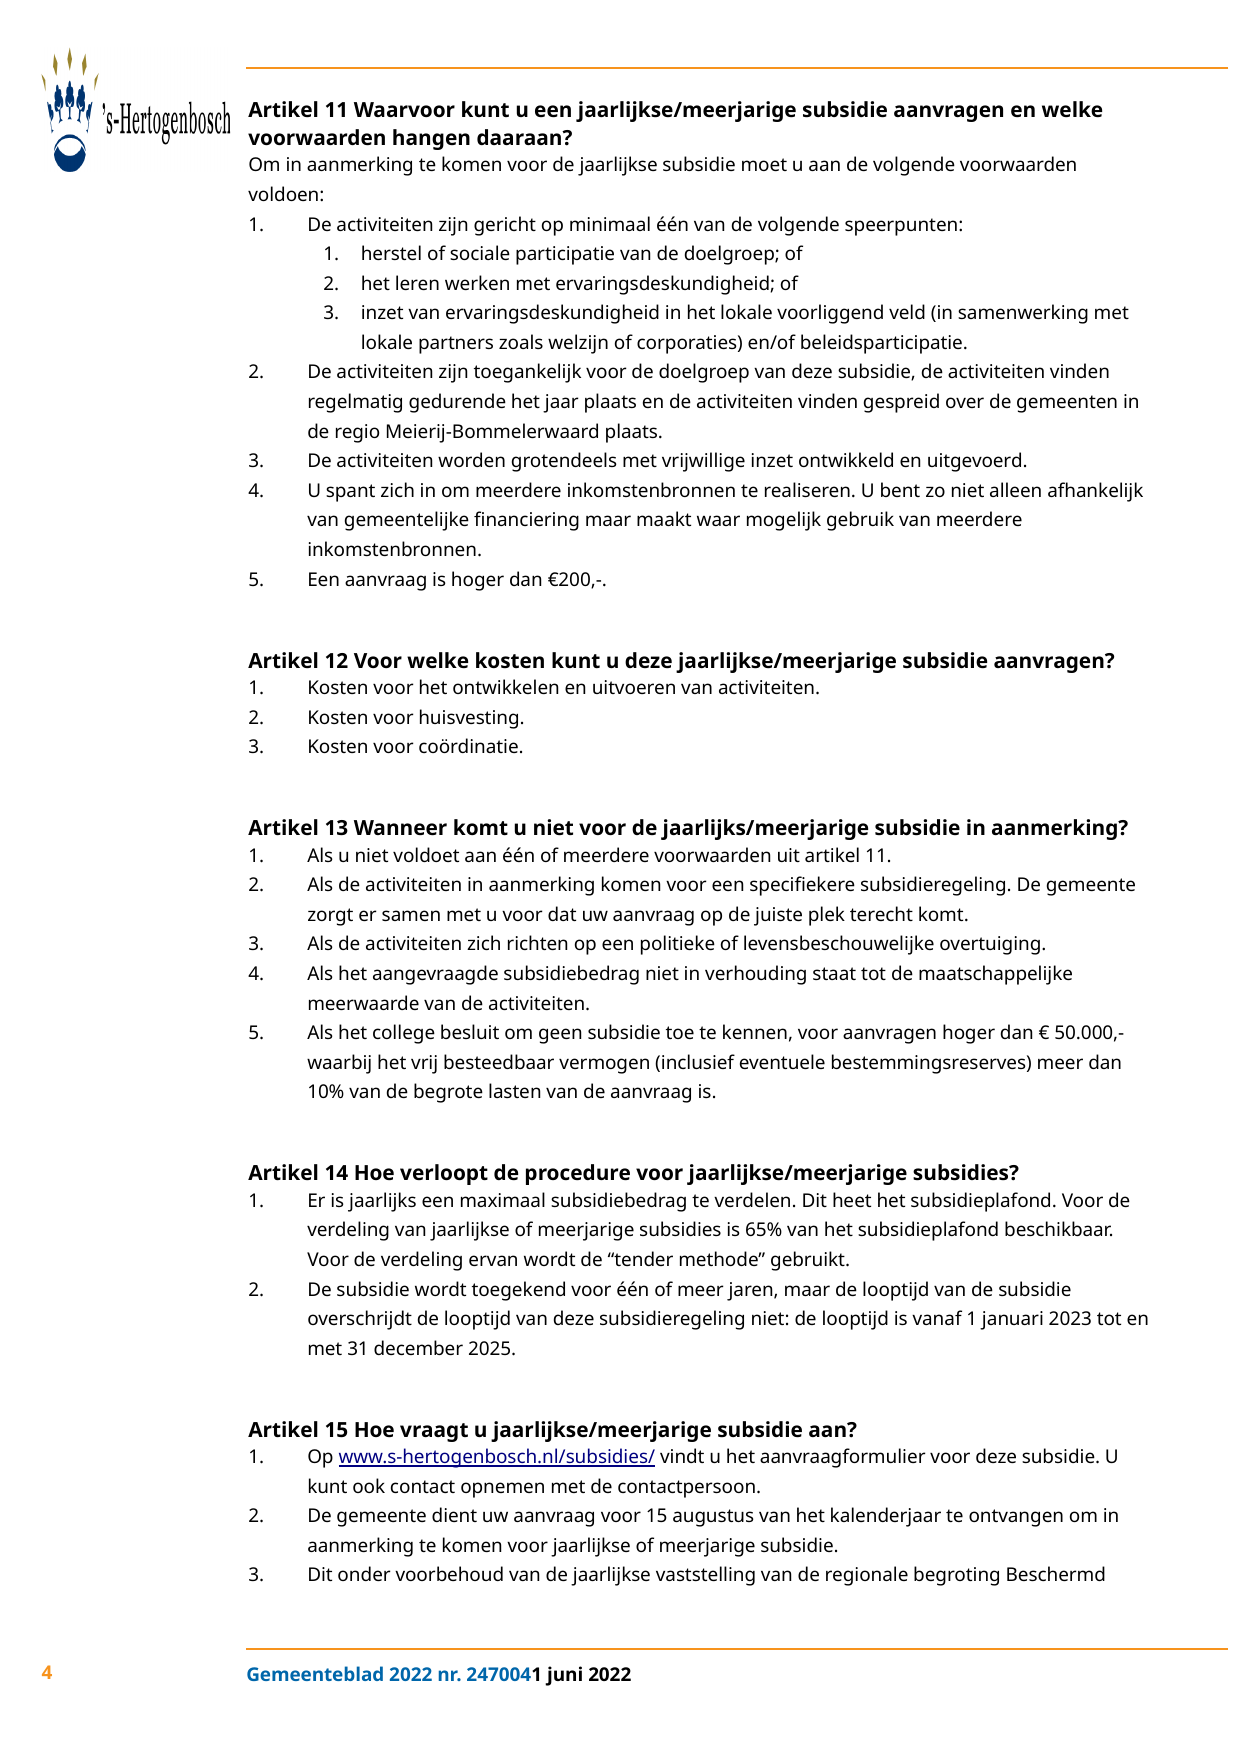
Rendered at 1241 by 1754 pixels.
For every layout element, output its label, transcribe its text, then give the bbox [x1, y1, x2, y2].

list De subsidie wordt toegekend voor één of meer jaren, maar de looptijd van de subsidie overschrijdt de looptijd van deze subsidieregeling niet: de looptijd is vanaf 1 januari 2023 tot en met 31 december 2025. [248, 1276, 1152, 1361]
list Kosten voor huisvesting. [248, 704, 1152, 729]
text Artikel 13 Wanneer komt u niet voor de jaarlijks/meerjarige subsidie in aanmerking? [248, 813, 1152, 842]
list Dit onder voorbehoud van de jaarlijkse vaststelling van de regionale begroting Beschermd [248, 1562, 1152, 1587]
text Artikel 12 Voor welke kosten kunt u deze jaarlijkse/meerjarige subsidie aanvragen? [248, 646, 1152, 674]
list Als u niet voldoet aan één of meerdere voorwaarden uit artikel 11. [248, 842, 1152, 868]
list Een aanvraag is hoger dan €200,-. [248, 566, 1152, 592]
list Kosten voor het ontwikkelen en uitvoeren van activiteiten. [248, 674, 1152, 700]
list Als de activiteiten zich richten op een politieke of levensbeschouwelijke overtuiging. [248, 931, 1152, 956]
list De gemeente dient uw aanvraag voor 15 augustus van het kalenderjaar te ontvangen om in aanmerking te komen voor jaarlijkse of meerjarige subsidie. [248, 1502, 1152, 1558]
list De activiteiten zijn toegankelijk voor de doelgroep van deze subsidie, de activiteiten vinden regelmatig gedurende het jaar plaats en de activiteiten vinden gespreid over de gemeenten in de regio Meierij-Bommelerwaard plaats. [248, 359, 1152, 444]
list Als het college besluit om geen subsidie toe te kennen, voor aanvragen hoger dan € 50.000,- waarbij het vrij besteedbaar vermogen (inclusief eventuele bestemmingsreserves) meer dan 10% van de begrote lasten van de aanvraag is. [248, 1019, 1152, 1104]
list Op www.s-hertogenbosch.nl/subsidies/ vindt u het aanvraagformulier voor deze subsidie. U kunt ook contact opnemen met de contactpersoon. [248, 1443, 1152, 1499]
list Er is jaarlijks een maximaal subsidiebedrag te verdelen. Dit heet het subsidieplafond. Voor de verdeling van jaarlijkse of meerjarige subsidies is 65% van het subsidieplafond beschikbaar. Voor de verdeling ervan wordt de “tender methode” gebruikt. [248, 1187, 1152, 1272]
text Artikel 14 Hoe verloopt de procedure voor jaarlijkse/meerjarige subsidies? [248, 1158, 1152, 1187]
text Artikel 15 Hoe vraagt u jaarlijkse/meerjarige subsidie aan? [248, 1415, 1152, 1443]
list herstel of sociale participatie van de doelgroep; of [323, 240, 1152, 266]
list De activiteiten worden grotendeels met vrijwillige inzet ontwikkeld en uitgevoerd. [248, 447, 1152, 473]
list De activiteiten zijn gericht op minimaal één van de volgende speerpunten: [248, 211, 1152, 237]
text Artikel 11 Waarvoor kunt u een jaarlijkse/meerjarige subsidie aanvragen en welke voorwaarden hangen daaraan? [248, 95, 1152, 152]
list Als het aangevraagde subsidiebedrag niet in verhouding staat tot de maatschappelijke meerwaarde van de activiteiten. [248, 960, 1152, 1016]
list het leren werken met ervaringsdeskundigheid; of [323, 270, 1152, 296]
list Als de activiteiten in aanmerking komen voor een specifiekere subsidieregeling. De gemeente zorgt er samen met u voor dat uw aanvraag op de juiste plek terecht komt. [248, 871, 1152, 927]
list U spant zich in om meerdere inkomstenbronnen te realiseren. U bent zo niet alleen afhankelijk van gemeentelijke financiering maar maakt waar mogelijk gebruik van meerdere inkomstenbronnen. [248, 477, 1152, 562]
text Om in aanmerking te komen voor de jaarlijkse subsidie moet u aan de volgende voorwaarden voldoen: [248, 152, 1152, 207]
list inzet van ervaringsdeskundigheid in het lokale voorliggend veld (in samenwerking met lokale partners zoals welzijn of corporaties) en/of beleidsparticipatie. [323, 299, 1152, 355]
picture [41, 47, 231, 172]
list Kosten voor coördinatie. [248, 733, 1152, 759]
